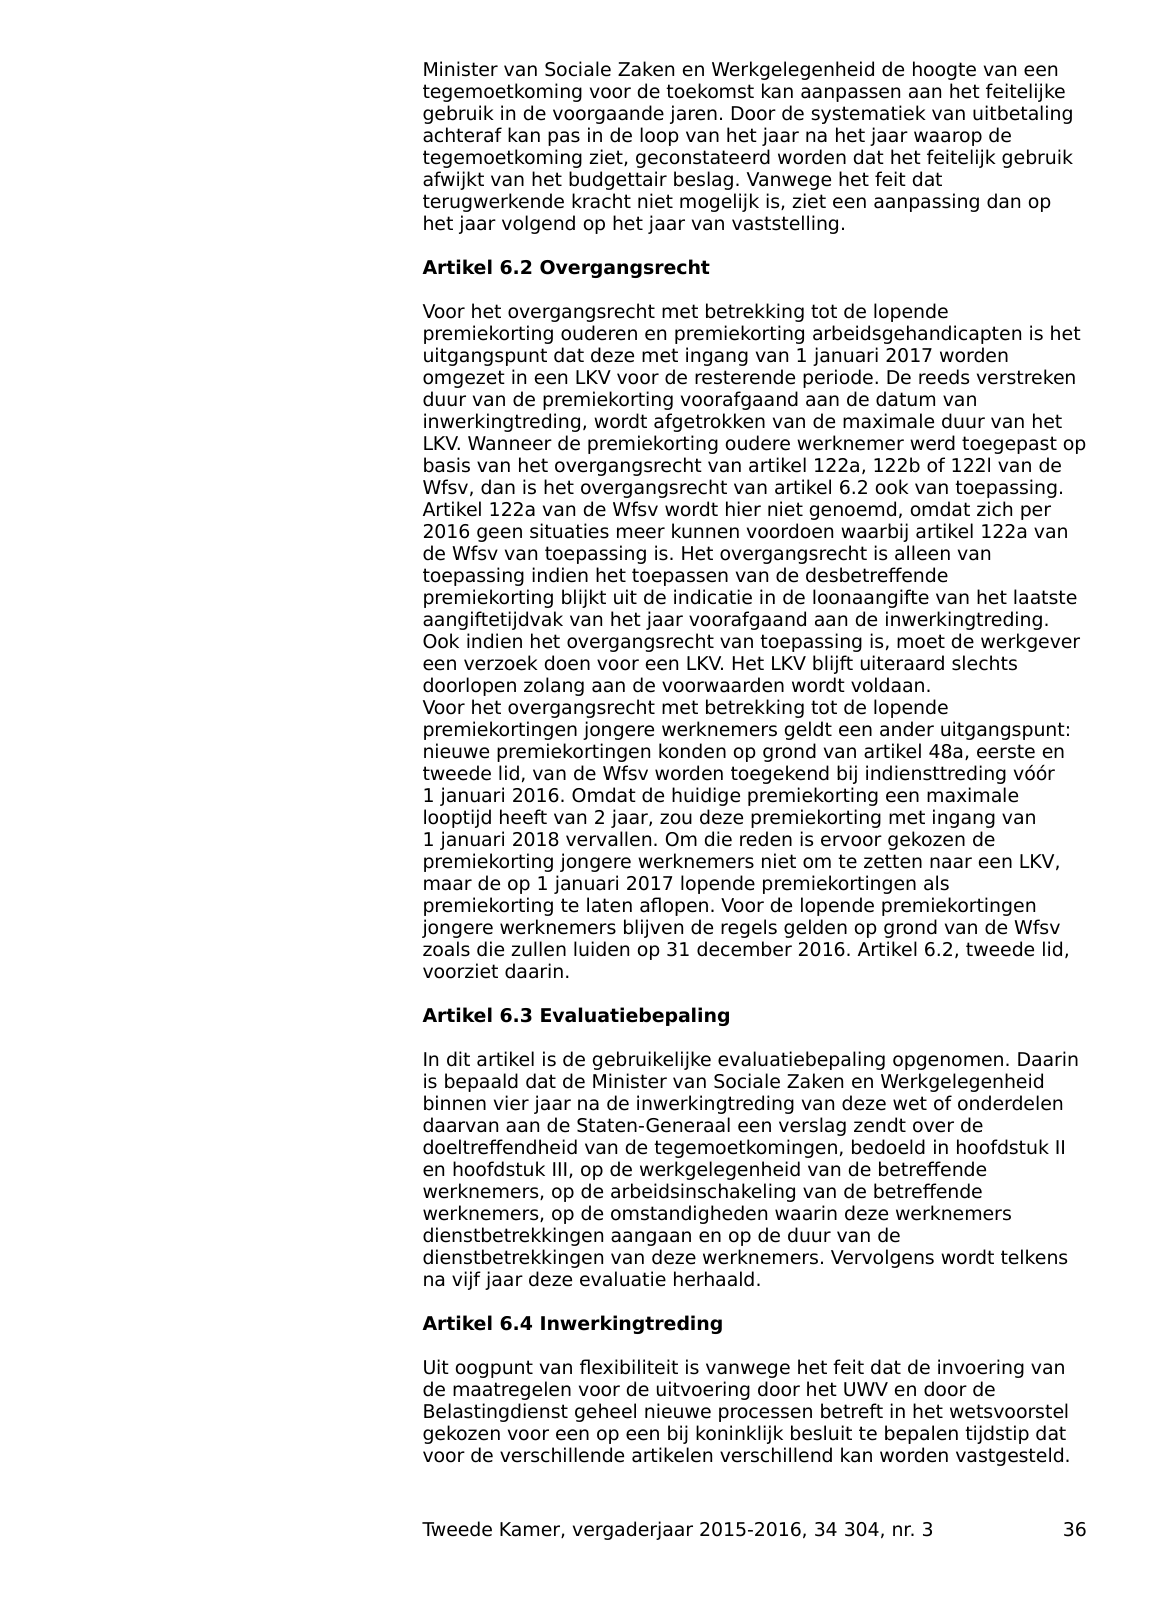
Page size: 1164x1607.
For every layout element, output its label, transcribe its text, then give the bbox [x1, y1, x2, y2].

text Voor het overgangsrecht met betrekking tot de lopende premiekorting ouderen en premiekorting arbeidsgehandicapten is het uitgangspunt dat deze met ingang van 1 januari 2017 worden omgezet in een LKV voor de resterende periode. De reeds verstreken duur van de premiekorting voorafgaand aan de datum van inwerkingtreding, wordt afgetrokken van de maximale duur van het LKV. Wanneer de premiekorting oudere werknemer werd toegepast op basis van het overgangsrecht van artikel 122a, 122b of 122l van de Wfsv, dan is het overgangsrecht van artikel 6.2 ook van toepassing. Artikel 122a van de Wfsv wordt hier niet genoemd, omdat zich per 2016 geen situaties meer kunnen voordoen waarbij artikel 122a van de Wfsv van toepassing is. Het overgangsrecht is alleen van toepassing indien het toepassen van de desbetreffende premiekorting blijkt uit de indicatie in de loonaangifte van het laatste aangiftetijdvak van het jaar voorafgaand aan de inwerkingtreding. Ook indien het overgangsrecht van toepassing is, moet de werkgever een verzoek doen voor een LKV. Het LKV blijft uiteraard slechts doorlopen zolang aan de voorwaarden wordt voldaan. [422, 301, 1087, 697]
text Uit oogpunt van flexibiliteit is vanwege het feit dat de invoering van de maatregelen voor de uitvoering door het UWV en door de Belastingdienst geheel nieuwe processen betreft in het wetsvoorstel gekozen voor een op een bij koninklijk besluit te bepalen tijdstip dat voor de verschillende artikelen verschillend kan worden vastgesteld. [422, 1357, 1087, 1467]
subtitle Artikel 6.2 Overgangsrecht [422, 257, 1087, 279]
text Voor het overgangsrecht met betrekking tot de lopende premiekortingen jongere werknemers geldt een ander uitgangspunt: nieuwe premiekortingen konden op grond van artikel 48a, eerste en tweede lid, van de Wfsv worden toegekend bij indiensttreding vóór 1 januari 2016. Omdat de huidige premiekorting een maximale looptijd heeft van 2 jaar, zou deze premiekorting met ingang van 1 januari 2018 vervallen. Om die reden is ervoor gekozen de premiekorting jongere werknemers niet om te zetten naar een LKV, maar de op 1 januari 2017 lopende premiekortingen als premiekorting te laten aflopen. Voor de lopende premiekortingen jongere werknemers blijven de regels gelden op grond van de Wfsv zoals die zullen luiden op 31 december 2016. Artikel 6.2, tweede lid, voorziet daarin. [422, 697, 1087, 983]
subtitle Artikel 6.4 Inwerkingtreding [422, 1313, 1087, 1335]
text Minister van Sociale Zaken en Werkgelegenheid de hoogte van een tegemoetkoming voor de toekomst kan aanpassen aan het feitelijke gebruik in de voorgaande jaren. Door de systematiek van uitbetaling achteraf kan pas in de loop van het jaar na het jaar waarop de tegemoetkoming ziet, geconstateerd worden dat het feitelijk gebruik afwijkt van het budgettair beslag. Vanwege het feit dat terugwerkende kracht niet mogelijk is, ziet een aanpassing dan op het jaar volgend op het jaar van vaststelling. [422, 59, 1087, 235]
text In dit artikel is de gebruikelijke evaluatiebepaling opgenomen. Daarin is bepaald dat de Minister van Sociale Zaken en Werkgelegenheid binnen vier jaar na de inwerkingtreding van deze wet of onderdelen daarvan aan de Staten-Generaal een verslag zendt over de doeltreffendheid van de tegemoetkomingen, bedoeld in hoofdstuk II en hoofdstuk III, op de werkgelegenheid van de betreffende werknemers, op de arbeidsinschakeling van de betreffende werknemers, op de omstandigheden waarin deze werknemers dienstbetrekkingen aangaan en op de duur van de dienstbetrekkingen van deze werknemers. Vervolgens wordt telkens na vijf jaar deze evaluatie herhaald. [422, 1049, 1087, 1291]
subtitle Artikel 6.3 Evaluatiebepaling [422, 1005, 1087, 1027]
